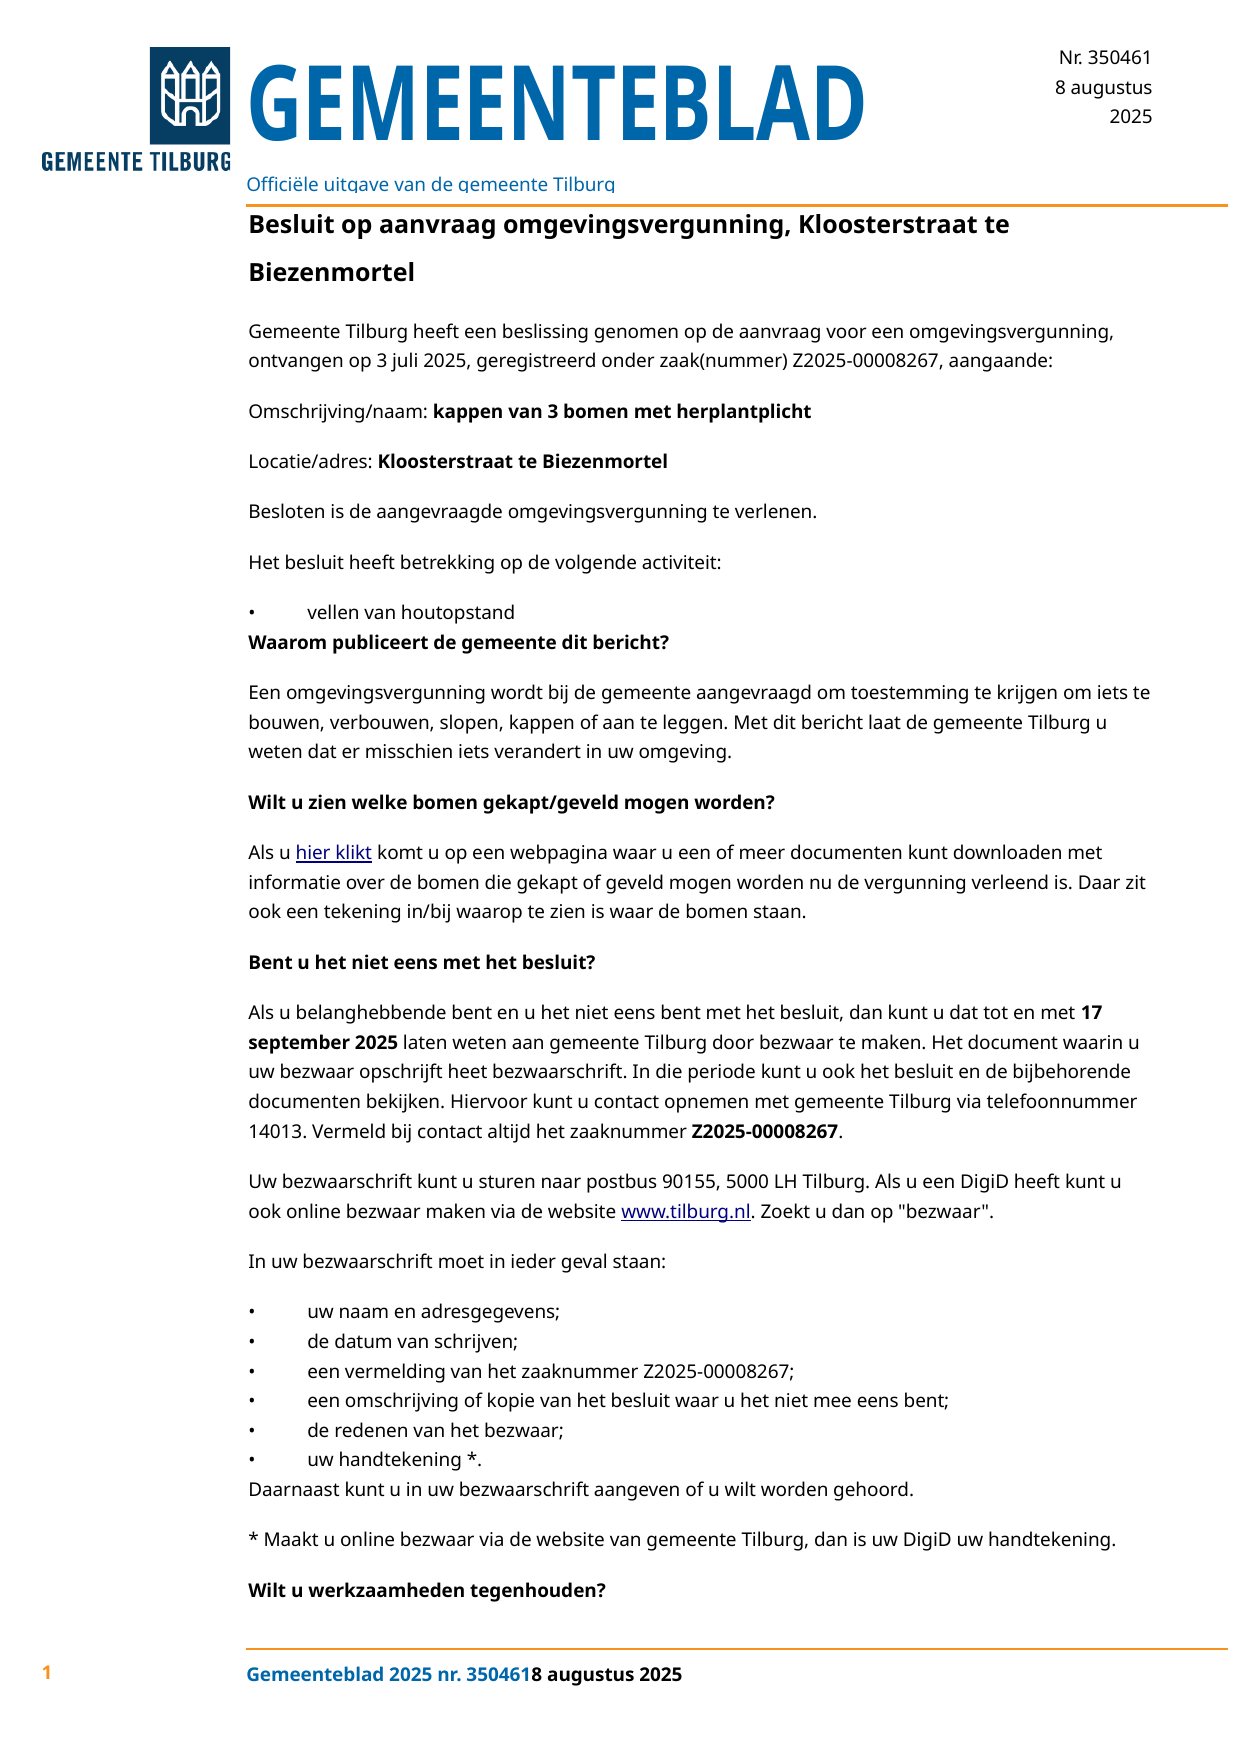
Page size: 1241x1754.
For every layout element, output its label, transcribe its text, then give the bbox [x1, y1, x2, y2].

list uw handtekening *. [248, 1447, 1152, 1472]
text Wilt u werkzaamheden tegenhouden? [248, 1577, 1152, 1603]
list uw naam en adresgegevens; [248, 1299, 1152, 1324]
picture [41, 47, 231, 172]
text Uw bezwaarschrift kunt u sturen naar postbus 90155, 5000 LH Tilburg. Als u een DigiD heeft kunt u ook online bezwaar maken via de website www.tilburg.nl. Zoekt u dan op "bezwaar". [248, 1168, 1152, 1224]
text Besloten is de aangevraagde omgevingsvergunning te verlenen. [248, 499, 1152, 524]
text Een omgevingsvergunning wordt bij de gemeente aangevraagd om toestemming te krijgen om iets te bouwen, verbouwen, slopen, kappen of aan te leggen. Met dit bericht laat de gemeente Tilburg u weten dat er misschien iets verandert in uw omgeving. [248, 679, 1152, 764]
text Als u hier klikt komt u op een webpagina waar u een of meer documenten kunt downloaden met informatie over de bomen die gekapt of geveld mogen worden nu de vergunning verleend is. Daar zit ook een tekening in/bij waarop te zien is waar de bomen staan. [248, 839, 1152, 924]
list een omschrijving of kopie van het besluit waar u het niet mee eens bent; [248, 1387, 1152, 1413]
text Gemeente Tilburg heeft een beslissing genomen op de aanvraag voor een omgevingsvergunning, ontvangen op 3 juli 2025, geregistreerd onder zaak(nummer) Z2025-00008267, aangaande: [248, 318, 1152, 373]
text Waarom publiceert de gemeente dit bericht? [248, 629, 1152, 655]
list vellen van houtopstand [248, 599, 1152, 625]
list de datum van schrijven; [248, 1328, 1152, 1354]
list de redenen van het bezwaar; [248, 1417, 1152, 1443]
text Daarnaast kunt u in uw bezwaarschrift aangeven of u wilt worden gehoord. [248, 1476, 1152, 1502]
text Locatie/adres: Kloosterstraat te Biezenmortel [248, 448, 1152, 474]
text Omschrijving/naam: kappen van 3 bomen met herplantplicht [248, 398, 1152, 424]
text Besluit op aanvraag omgevingsvergunning, Kloosterstraat te Biezenmortel [248, 207, 1152, 288]
text In uw bezwaarschrift moet in ieder geval staan: [248, 1248, 1152, 1274]
text Als u belanghebbende bent en u het niet eens bent met het besluit, dan kunt u dat tot en met 17 september 2025 laten weten aan gemeente Tilburg door bezwaar te maken. Het document waarin u uw bezwaar opschrijft heet bezwaarschrift. In die periode kunt u ook het besluit en de bijbehorende documenten bekijken. Hiervoor kunt u contact opnemen met gemeente Tilburg via telefoonnummer 14013. Vermeld bij contact altijd het zaaknummer Z2025-00008267. [248, 999, 1152, 1144]
text Wilt u zien welke bomen gekapt/geveld mogen worden? [248, 789, 1152, 815]
text Het besluit heeft betrekking op de volgende activiteit: [248, 549, 1152, 575]
list een vermelding van het zaaknummer Z2025-00008267; [248, 1358, 1152, 1384]
text * Maakt u online bezwaar via de website van gemeente Tilburg, dan is uw DigiD uw handtekening. [248, 1527, 1152, 1552]
text Bent u het niet eens met het besluit? [248, 949, 1152, 975]
